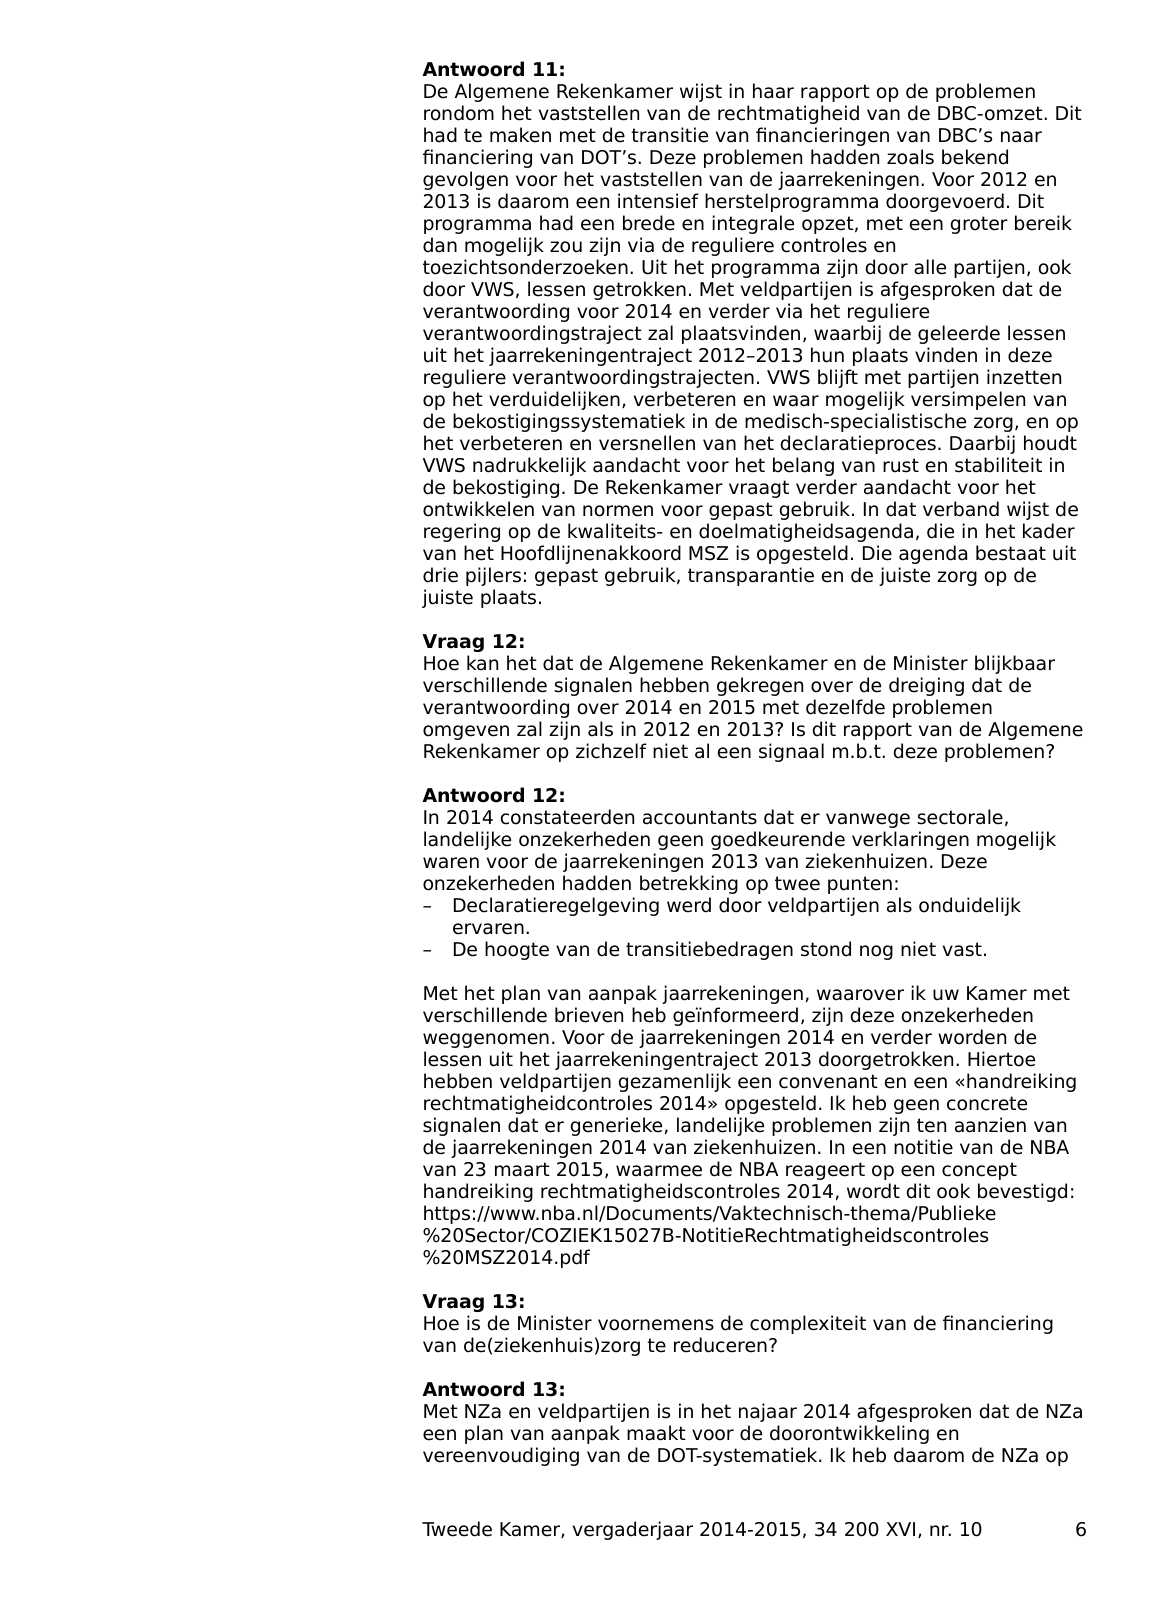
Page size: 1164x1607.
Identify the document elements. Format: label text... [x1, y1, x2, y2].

text Antwoord 13: [422, 1379, 1087, 1401]
text In 2014 constateerden accountants dat er vanwege sectorale, landelijke onzekerheden geen goedkeurende verklaringen mogelijk waren voor de jaarrekeningen 2013 van ziekenhuizen. Deze onzekerheden hadden betrekking op twee punten: [422, 807, 1087, 895]
text – De hoogte van de transitiebedragen stond nog niet vast. [422, 939, 1087, 961]
text Met NZa en veldpartijen is in het najaar 2014 afgesproken dat de NZa een plan van aanpak maakt voor de doorontwikkeling en vereenvoudiging van de DOT-systematiek. Ik heb daarom de NZa op [422, 1401, 1087, 1467]
text Antwoord 12: [422, 785, 1087, 807]
text De Algemene Rekenkamer wijst in haar rapport op de problemen rondom het vaststellen van de rechtmatigheid van de DBC-omzet. Dit had te maken met de transitie van financieringen van DBC’s naar financiering van DOT’s. Deze problemen hadden zoals bekend gevolgen voor het vaststellen van de jaarrekeningen. Voor 2012 en 2013 is daarom een intensief herstelprogramma doorgevoerd. Dit programma had een brede en integrale opzet, met een groter bereik dan mogelijk zou zijn via de reguliere controles en toezichtsonderzoeken. Uit het programma zijn door alle partijen, ook door VWS, lessen getrokken. Met veldpartijen is afgesproken dat de verantwoording voor 2014 en verder via het reguliere verantwoordingstraject zal plaatsvinden, waarbij de geleerde lessen uit het jaarrekeningentraject 2012–2013 hun plaats vinden in deze reguliere verantwoordingstrajecten. VWS blijft met partijen inzetten op het verduidelijken, verbeteren en waar mogelijk versimpelen van de bekostigingssystematiek in de medisch-specialistische zorg, en op het verbeteren en versnellen van het declaratieproces. Daarbij houdt VWS nadrukkelijk aandacht voor het belang van rust en stabiliteit in de bekostiging. De Rekenkamer vraagt verder aandacht voor het ontwikkelen van normen voor gepast gebruik. In dat verband wijst de regering op de kwaliteits- en doelmatigheidsagenda, die in het kader van het Hoofdlijnenakkoord MSZ is opgesteld. Die agenda bestaat uit drie pijlers: gepast gebruik, transparantie en de juiste zorg op de juiste plaats. [422, 81, 1087, 608]
text Vraag 12: [422, 631, 1087, 653]
text Hoe kan het dat de Algemene Rekenkamer en de Minister blijkbaar verschillende signalen hebben gekregen over de dreiging dat de verantwoording over 2014 en 2015 met dezelfde problemen omgeven zal zijn als in 2012 en 2013? Is dit rapport van de Algemene Rekenkamer op zichzelf niet al een signaal m.b.t. deze problemen? [422, 653, 1087, 763]
text – Declaratieregelgeving werd door veldpartijen als onduidelijk ervaren. [422, 895, 1087, 939]
text https://www.nba.nl/Documents/Vaktechnisch-thema/Publieke%20Sector/COZIEK15027B-NotitieRechtmatigheidscontroles%20MSZ2014.pdf [422, 1203, 1087, 1268]
text Hoe is de Minister voornemens de complexiteit van de financiering van de(ziekenhuis)zorg te reduceren? [422, 1313, 1087, 1357]
text Met het plan van aanpak jaarrekeningen, waarover ik uw Kamer met verschillende brieven heb geïnformeerd, zijn deze onzekerheden weggenomen. Voor de jaarrekeningen 2014 en verder worden de lessen uit het jaarrekeningentraject 2013 doorgetrokken. Hiertoe hebben veldpartijen gezamenlijk een convenant en een «handreiking rechtmatigheidcontroles 2014» opgesteld. Ik heb geen concrete signalen dat er generieke, landelijke problemen zijn ten aanzien van de jaarrekeningen 2014 van ziekenhuizen. In een notitie van de NBA van 23 maart 2015, waarmee de NBA reageert op een concept handreiking rechtmatigheidscontroles 2014, wordt dit ook bevestigd: [422, 983, 1087, 1203]
text Vraag 13: [422, 1291, 1087, 1313]
text Antwoord 11: [422, 59, 1087, 81]
